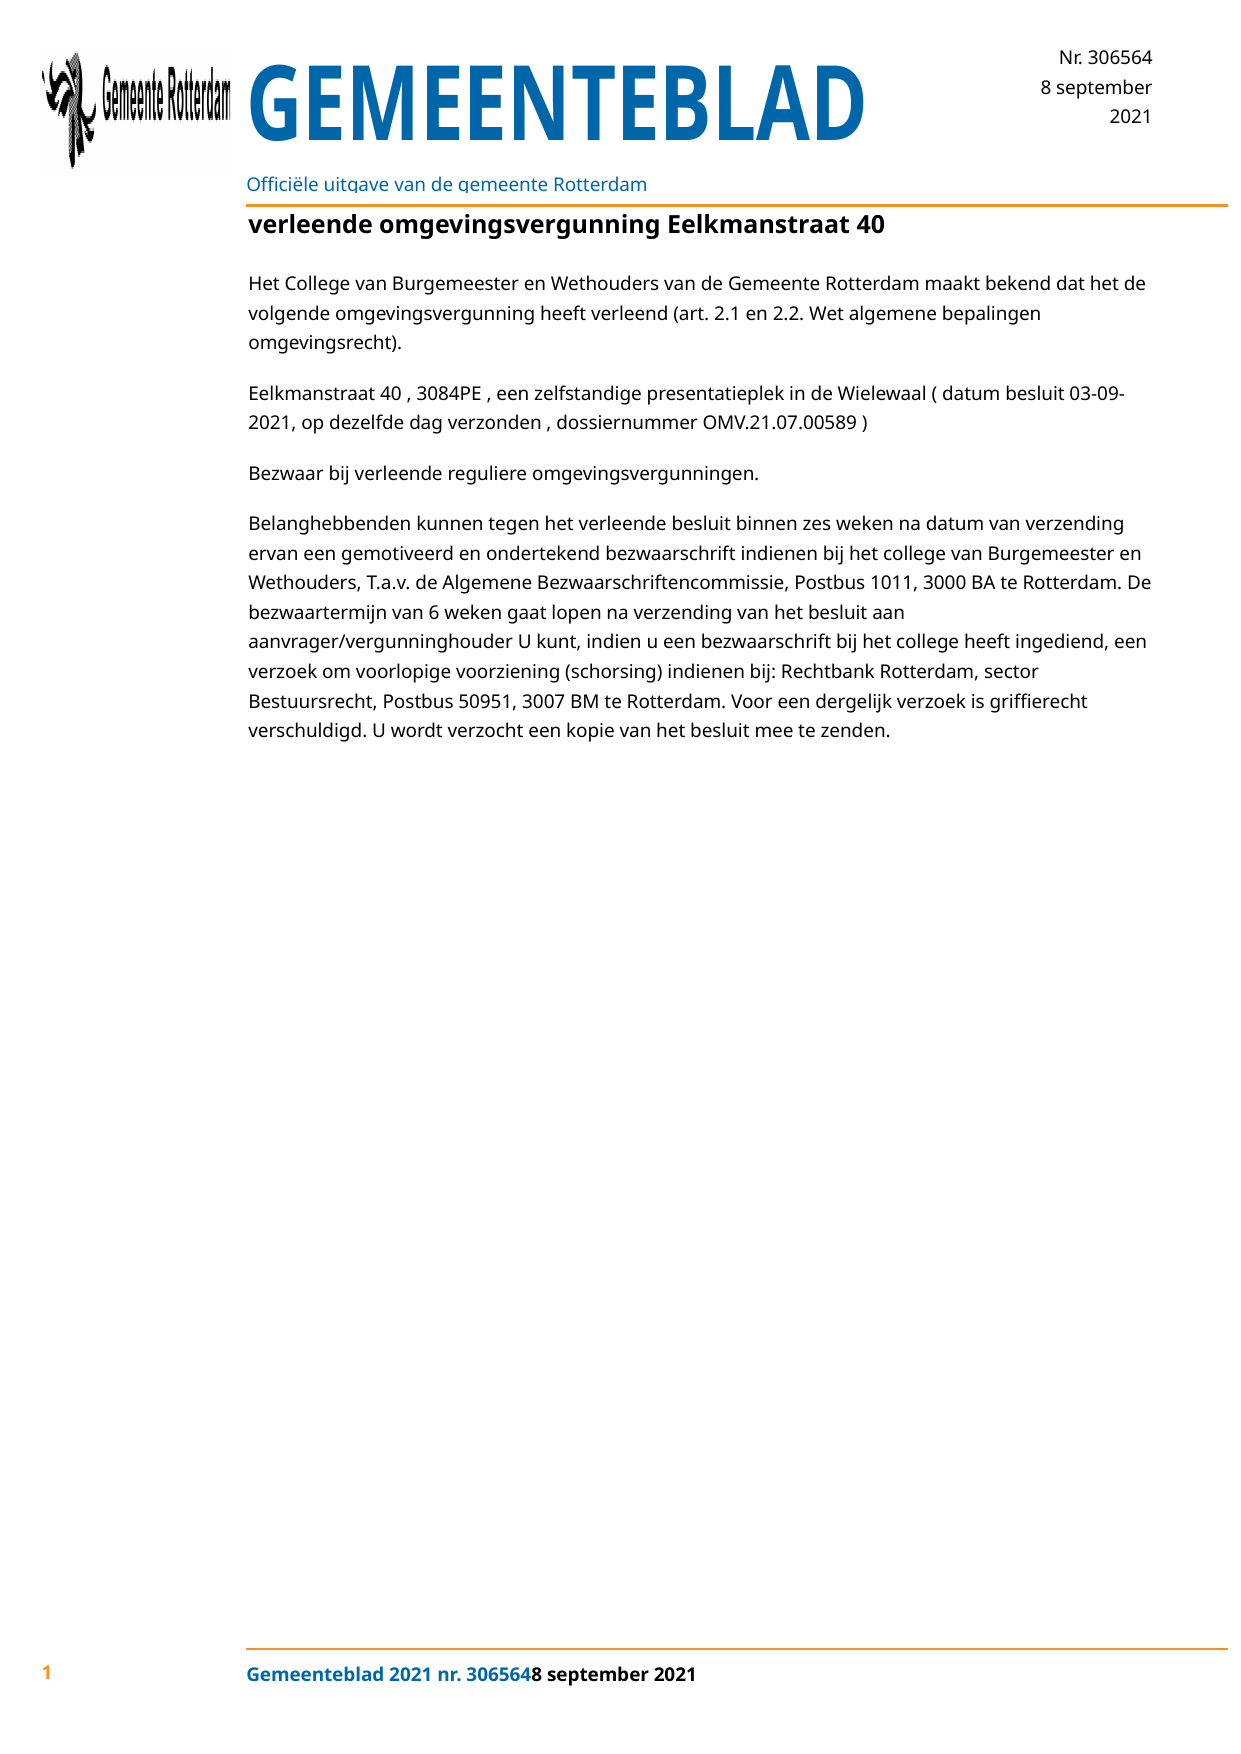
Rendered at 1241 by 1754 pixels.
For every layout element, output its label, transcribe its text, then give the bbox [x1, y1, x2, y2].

text Belanghebbenden kunnen tegen het verleende besluit binnen zes weken na datum van verzending ervan een gemotiveerd en ondertekend bezwaarschrift indienen bij het college van Burgemeester en Wethouders, T.a.v. de Algemene Bezwaarschriftencommissie, Postbus 1011, 3000 BA te Rotterdam. De bezwaartermijn van 6 weken gaat lopen na verzending van het besluit aan aanvrager/vergunninghouder U kunt, indien u een bezwaarschrift bij het college heeft ingediend, een verzoek om voorlopige voorziening (schorsing) indienen bij: Rechtbank Rotterdam, sector Bestuursrecht, Postbus 50951, 3007 BM te Rotterdam. Voor een dergelijk verzoek is griffierecht verschuldigd. U wordt verzocht een kopie van het besluit mee te zenden. [248, 510, 1152, 743]
text verleende omgevingsvergunning Eelkmanstraat 40 [248, 207, 1152, 241]
text Het College van Burgemeester en Wethouders van de Gemeente Rotterdam maakt bekend dat het de volgende omgevingsvergunning heeft verleend (art. 2.1 en 2.2. Wet algemene bepalingen omgevingsrecht). [248, 270, 1152, 355]
picture [41, 47, 231, 172]
text Bezwaar bij verleende reguliere omgevingsvergunningen. [248, 460, 1152, 486]
text Eelkmanstraat 40 , 3084PE , een zelfstandige presentatieplek in de Wielewaal ( datum besluit 03-09-2021, op dezelfde dag verzonden , dossiernummer OMV.21.07.00589 ) [248, 380, 1152, 435]
